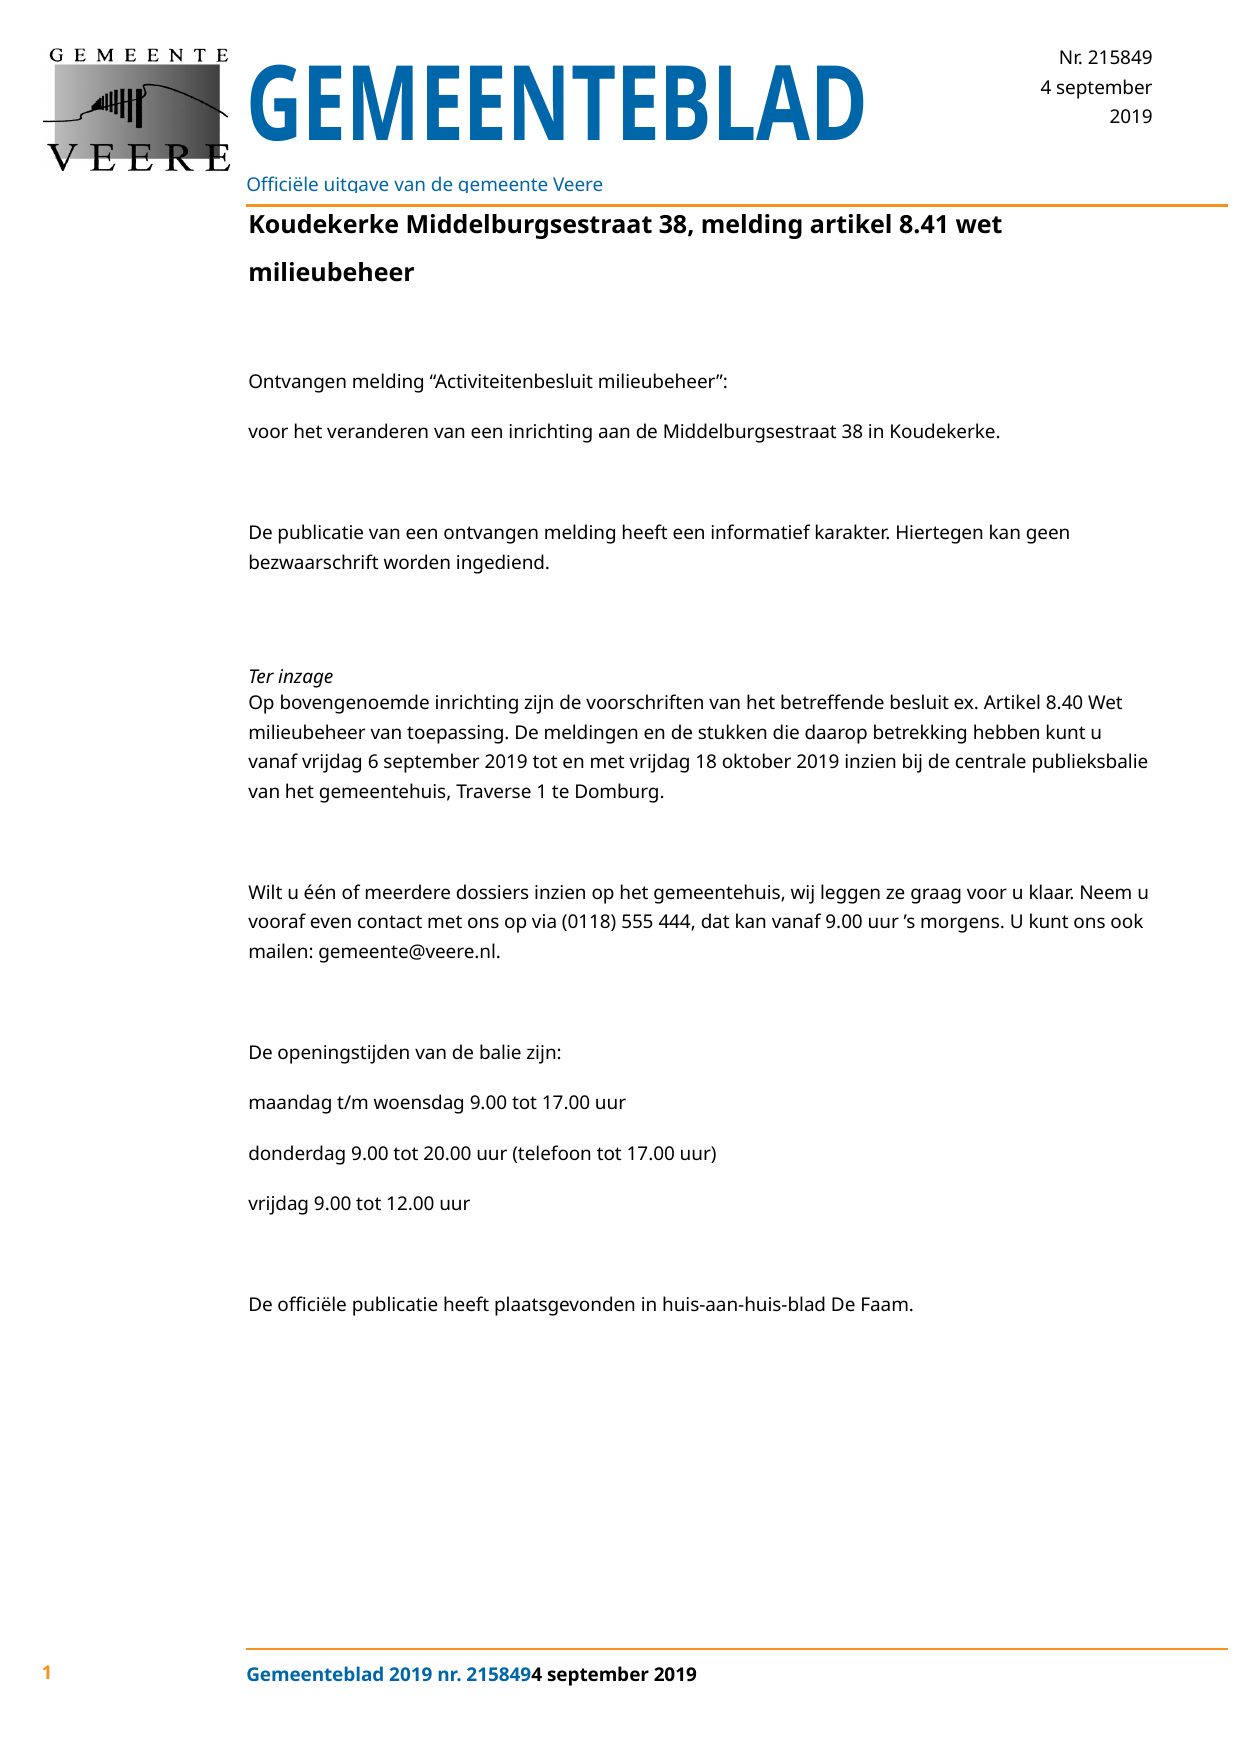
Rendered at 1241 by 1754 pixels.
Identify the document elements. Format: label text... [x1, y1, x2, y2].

text vrijdag 9.00 tot 12.00 uur [248, 1190, 1152, 1216]
text Koudekerke Middelburgsestraat 38, melding artikel 8.41 wet milieubeheer [248, 207, 1152, 288]
text Op bovengenoemde inrichting zijn de voorschriften van het betreffende besluit ex. Artikel 8.40 Wet milieubeheer van toepassing. De meldingen en de stukken die daarop betrekking hebben kunt u vanaf vrijdag 6 september 2019 tot en met vrijdag 18 oktober 2019 inzien bij de centrale publieksbalie van het gemeentehuis, Traverse 1 te Domburg. [248, 689, 1152, 804]
text voor het veranderen van een inrichting aan de Middelburgsestraat 38 in Koudekerke. [248, 419, 1152, 444]
text De officiële publicatie heeft plaatsgevonden in huis-aan-huis-blad De Faam. [248, 1291, 1152, 1317]
text Ter inzage [248, 663, 1152, 689]
text De publicatie van een ontvangen melding heeft een informatief karakter. Hiertegen kan geen bezwaarschrift worden ingediend. [248, 519, 1152, 575]
text Ontvangen melding “Activiteitenbesluit milieubeheer”: [248, 368, 1152, 394]
text Wilt u één of meerdere dossiers inzien op het gemeentehuis, wij leggen ze graag voor u klaar. Neem u vooraf even contact met ons op via (0118) 555 444, dat kan vanaf 9.00 uur ’s morgens. U kunt ons ook mailen: gemeente@veere.nl. [248, 879, 1152, 964]
text maandag t/m woensdag 9.00 tot 17.00 uur [248, 1089, 1152, 1115]
text donderdag 9.00 tot 20.00 uur (telefoon tot 17.00 uur) [248, 1140, 1152, 1165]
text De openingstijden van de balie zijn: [248, 1039, 1152, 1064]
picture [41, 47, 231, 172]
